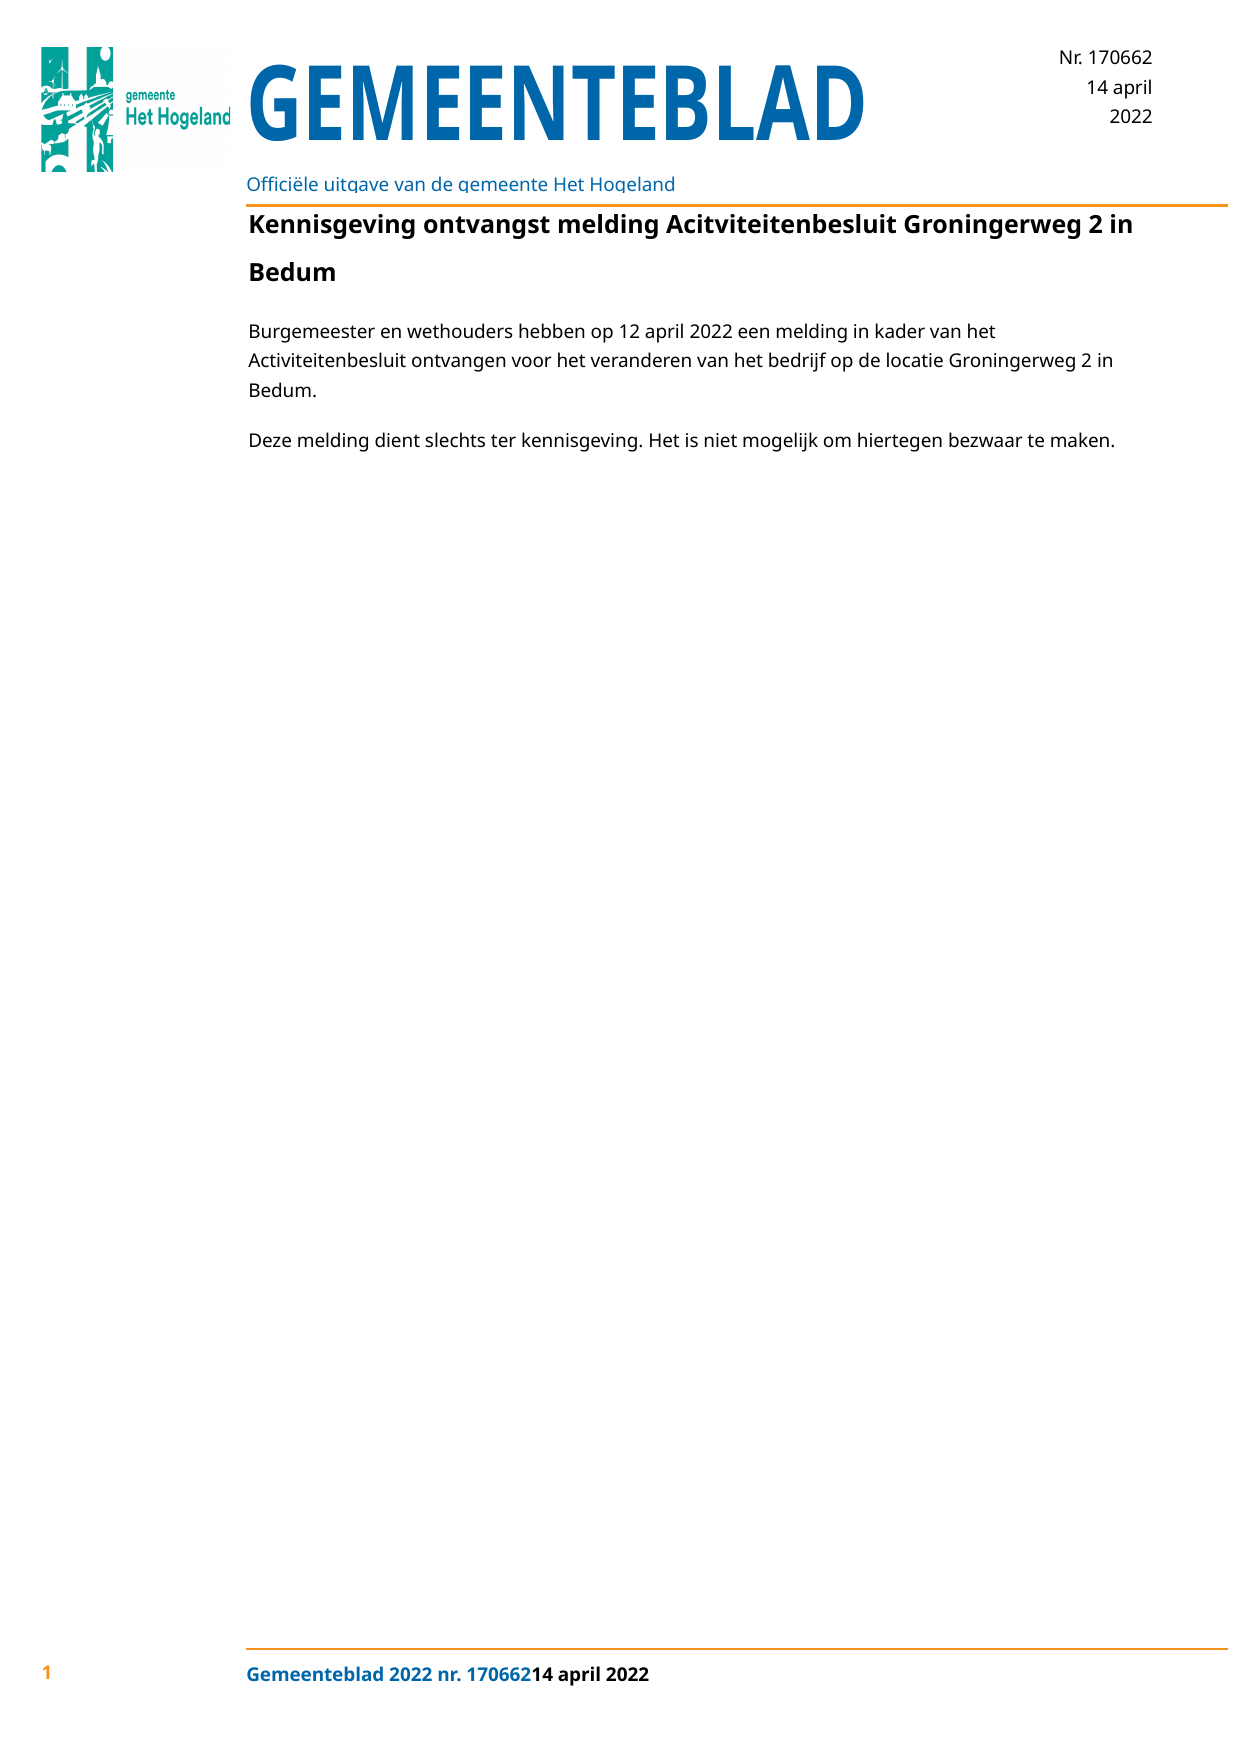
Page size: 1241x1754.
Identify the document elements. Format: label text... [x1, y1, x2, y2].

text Burgemeester en wethouders hebben op 12 april 2022 een melding in kader van het Activiteitenbesluit ontvangen voor het veranderen van het bedrijf op de locatie Groningerweg 2 in Bedum. [248, 318, 1152, 403]
text Kennisgeving ontvangst melding Acitviteitenbesluit Groningerweg 2 in Bedum [248, 207, 1152, 288]
text Deze melding dient slechts ter kennisgeving. Het is niet mogelijk om hiertegen bezwaar te maken. [248, 427, 1152, 453]
picture [41, 47, 231, 172]
